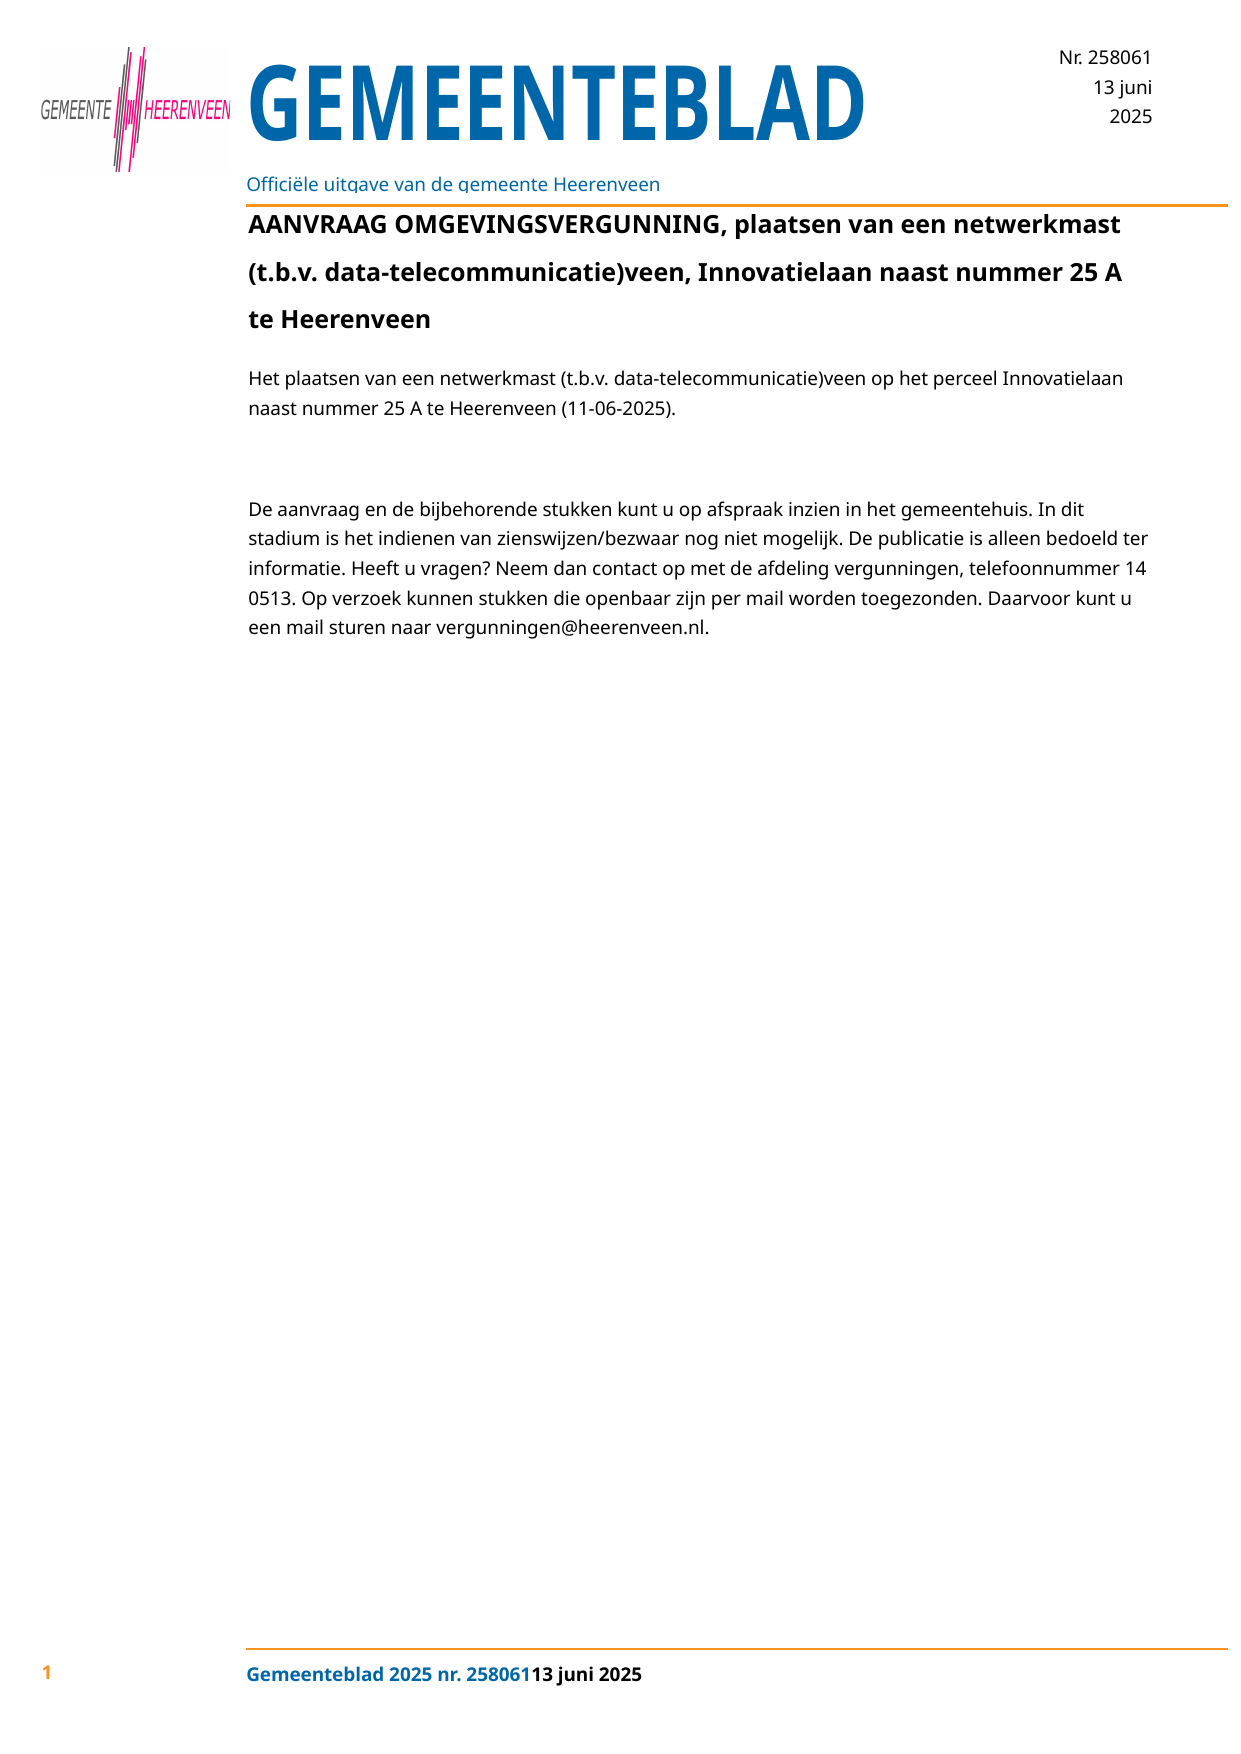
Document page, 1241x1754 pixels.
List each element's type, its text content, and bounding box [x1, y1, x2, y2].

picture [41, 47, 231, 172]
text Het plaatsen van een netwerkmast (t.b.v. data-telecommunicatie)veen op het perceel Innovatielaan naast nummer 25 A te Heerenveen (11-06-2025). [248, 366, 1152, 421]
text AANVRAAG OMGEVINGSVERGUNNING, plaatsen van een netwerkmast (t.b.v. data-telecommunicatie)veen, Innovatielaan naast nummer 25 A te Heerenveen [248, 207, 1152, 336]
text De aanvraag en de bijbehorende stukken kunt u op afspraak inzien in het gemeentehuis. In dit stadium is het indienen van zienswijzen/bezwaar nog niet mogelijk. De publicatie is alleen bedoeld ter informatie. Heeft u vragen? Neem dan contact op met de afdeling vergunningen, telefoonnummer 14 0513. Op verzoek kunnen stukken die openbaar zijn per mail worden toegezonden. Daarvoor kunt u een mail sturen naar vergunningen@heerenveen.nl. [248, 496, 1152, 640]
